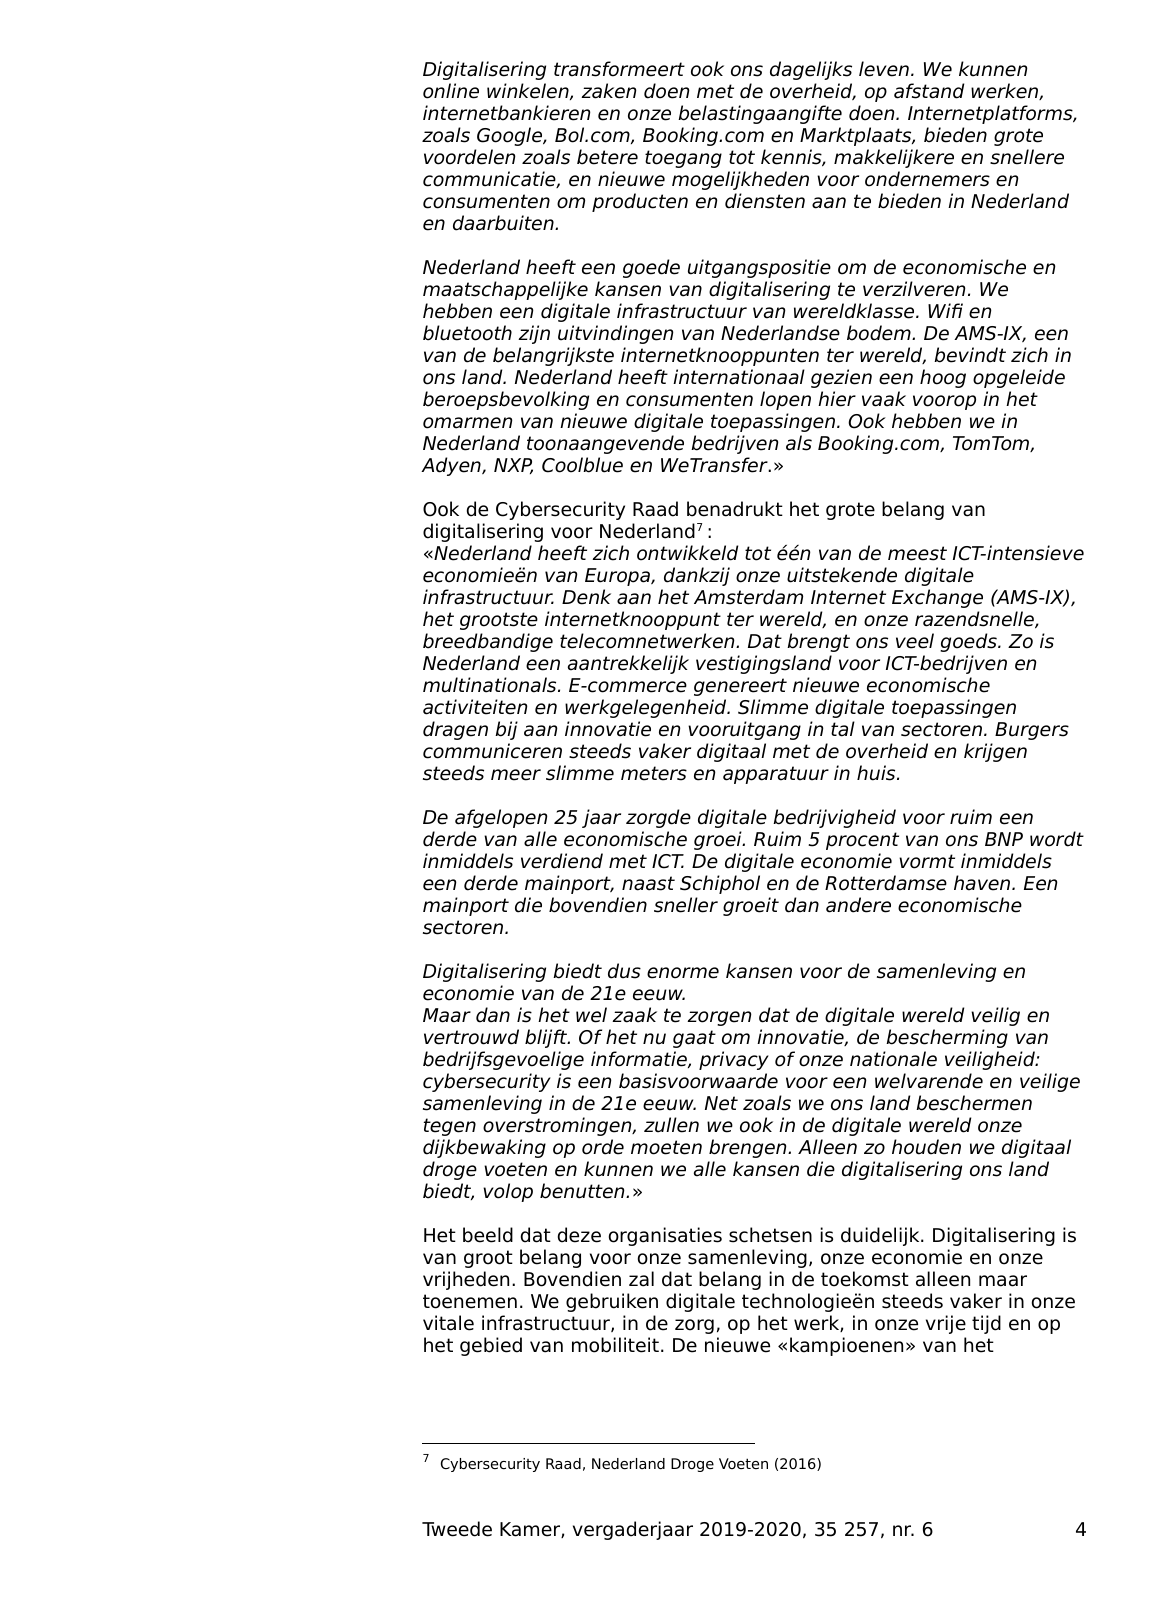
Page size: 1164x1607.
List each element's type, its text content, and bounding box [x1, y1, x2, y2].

text Nederland heeft een goede uitgangspositie om de economische en maatschappelijke kansen van digitalisering te verzilveren. We hebben een digitale infrastructuur van wereldklasse. Wifi en bluetooth zijn uitvindingen van Nederlandse bodem. De AMS-IX, een van de belangrijkste internetknooppunten ter wereld, bevindt zich in ons land. Nederland heeft internationaal gezien een hoog opgeleide beroepsbevolking en consumenten lopen hier vaak voorop in het omarmen van nieuwe digitale toepassingen. Ook hebben we in Nederland toonaangevende bedrijven als Booking.com, TomTom, Adyen, NXP, Coolblue en WeTransfer.» [422, 257, 1087, 477]
text Ook de Cybersecurity Raad benadrukt het grote belang van digitalisering voor Nederland: [422, 499, 1087, 543]
text De afgelopen 25 jaar zorgde digitale bedrijvigheid voor ruim een derde van alle economische groei. Ruim 5 procent van ons BNP wordt inmiddels verdiend met ICT. De digitale economie vormt inmiddels een derde mainport, naast Schiphol en de Rotterdamse haven. Een mainport die bovendien sneller groeit dan andere economische sectoren. [422, 807, 1087, 939]
text Digitalisering biedt dus enorme kansen voor de samenleving en economie van de 21e eeuw. [422, 961, 1087, 1005]
text Maar dan is het wel zaak te zorgen dat de digitale wereld veilig en vertrouwd blijft. Of het nu gaat om innovatie, de bescherming van bedrijfsgevoelige informatie, privacy of onze nationale veiligheid: cybersecurity is een basisvoorwaarde voor een welvarende en veilige samenleving in de 21e eeuw. Net zoals we ons land beschermen tegen overstromingen, zullen we ook in de digitale wereld onze dijkbewaking op orde moeten brengen. Alleen zo houden we digitaal droge voeten en kunnen we alle kansen die digitalisering ons land biedt, volop benutten.» [422, 1005, 1087, 1203]
text Cybersecurity Raad, Nederland Droge Voeten (2016) [422, 1452, 1087, 1474]
text Het beeld dat deze organisaties schetsen is duidelijk. Digitalisering is van groot belang voor onze samenleving, onze economie en onze vrijheden. Bovendien zal dat belang in de toekomst alleen maar toenemen. We gebruiken digitale technologieën steeds vaker in onze vitale infrastructuur, in de zorg, op het werk, in onze vrije tijd en op het gebied van mobiliteit. De nieuwe «kampioenen» van het [422, 1225, 1087, 1357]
text «Nederland heeft zich ontwikkeld tot één van de meest ICT-intensieve economieën van Europa, dankzij onze uitstekende digitale infrastructuur. Denk aan het Amsterdam Internet Exchange (AMS-IX), het grootste internetknooppunt ter wereld, en onze razendsnelle, breedbandige telecomnetwerken. Dat brengt ons veel goeds. Zo is Nederland een aantrekkelijk vestigingsland voor ICT-bedrijven en multinationals. E-commerce genereert nieuwe economische activiteiten en werkgelegenheid. Slimme digitale toepassingen dragen bij aan innovatie en vooruitgang in tal van sectoren. Burgers communiceren steeds vaker digitaal met de overheid en krijgen steeds meer slimme meters en apparatuur in huis. [422, 543, 1087, 785]
text Digitalisering transformeert ook ons dagelijks leven. We kunnen online winkelen, zaken doen met de overheid, op afstand werken, internetbankieren en onze belastingaangifte doen. Internetplatforms, zoals Google, Bol.com, Booking.com en Marktplaats, bieden grote voordelen zoals betere toegang tot kennis, makkelijkere en snellere communicatie, en nieuwe mogelijkheden voor ondernemers en consumenten om producten en diensten aan te bieden in Nederland en daarbuiten. [422, 59, 1087, 235]
